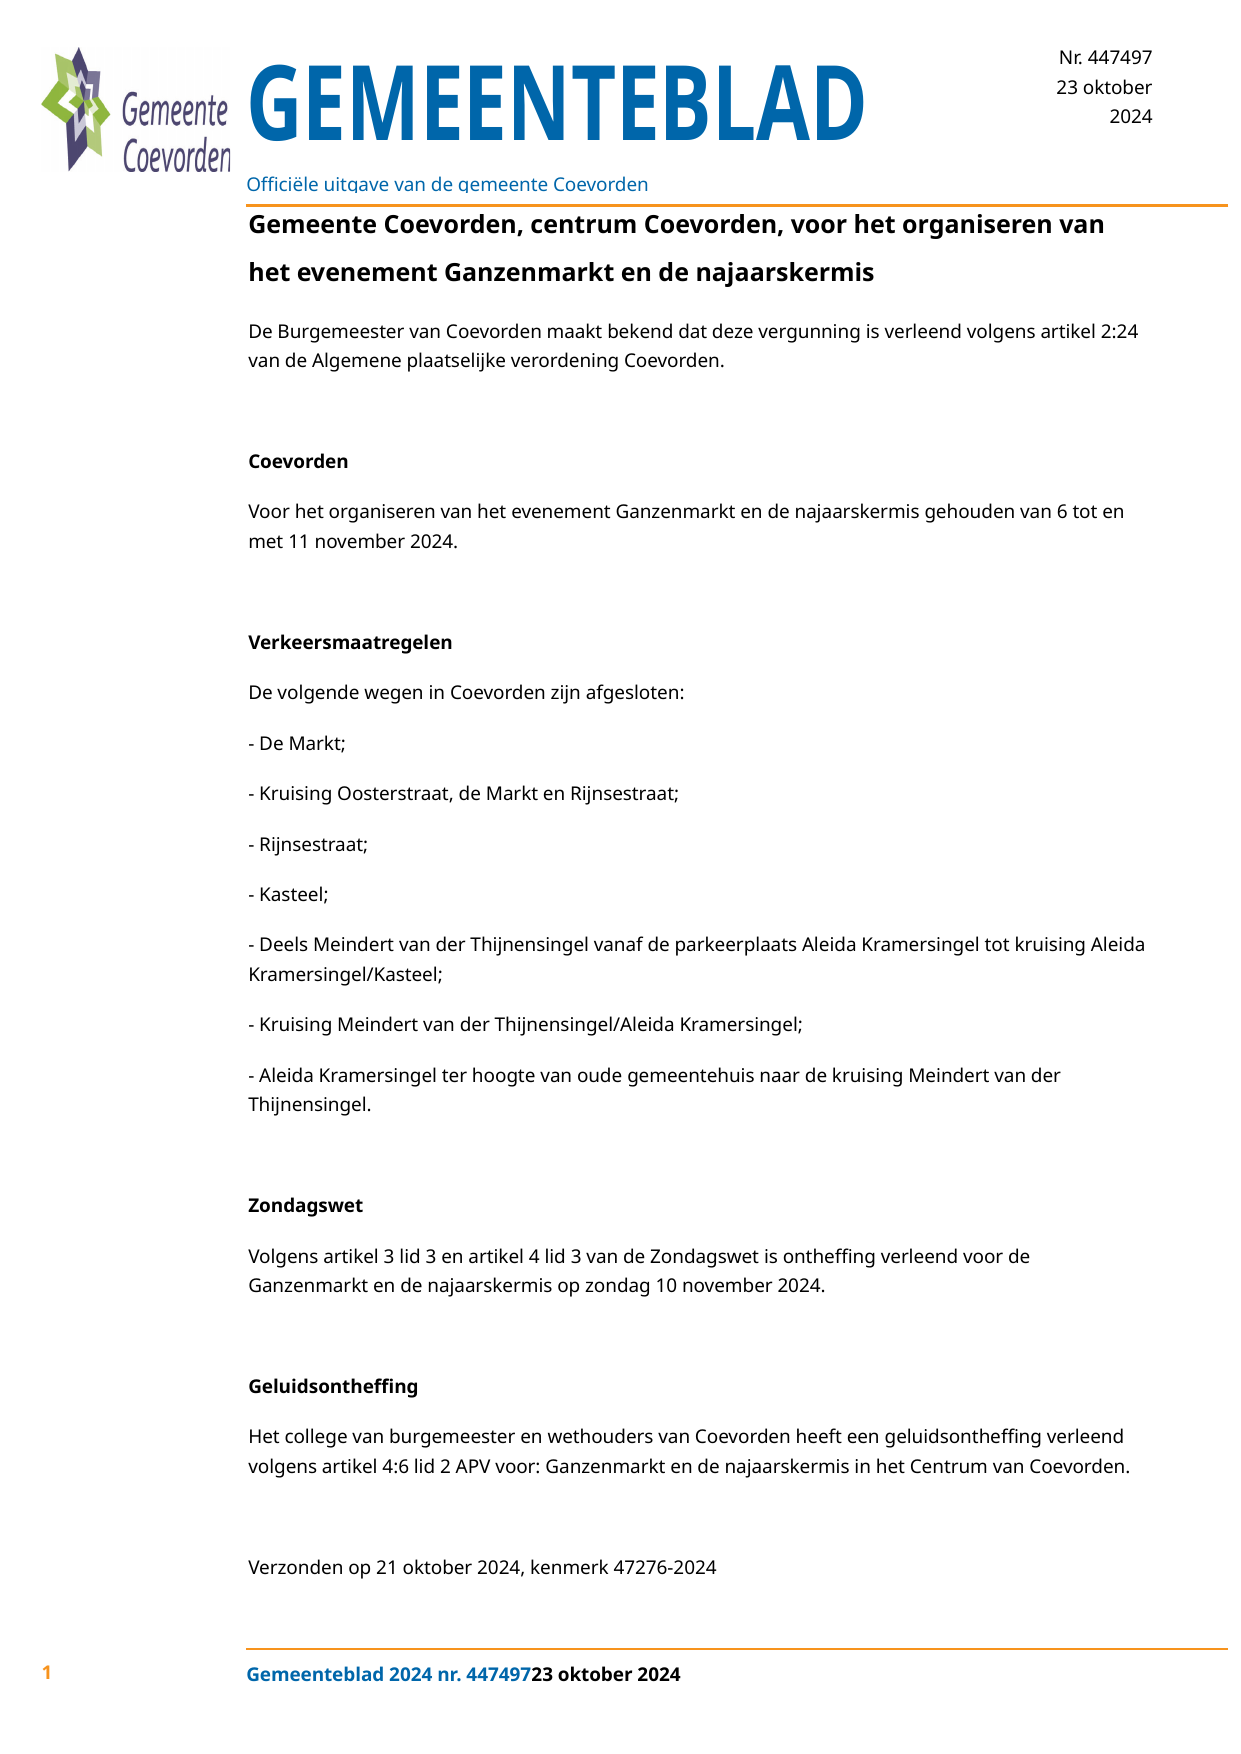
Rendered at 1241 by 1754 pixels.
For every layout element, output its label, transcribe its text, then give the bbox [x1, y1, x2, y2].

text - Deels Meindert van der Thijnensingel vanaf de parkeerplaats Aleida Kramersingel tot kruising Aleida Kramersingel/Kasteel; [248, 932, 1152, 987]
text Gemeente Coevorden, centrum Coevorden, voor het organiseren van het evenement Ganzenmarkt en de najaarskermis [248, 207, 1152, 288]
text De Burgemeester van Coevorden maakt bekend dat deze vergunning is verleend volgens artikel 2:24 van de Algemene plaatselijke verordening Coevorden. [248, 318, 1152, 373]
text Het college van burgemeester en wethouders van Coevorden heeft een geluidsontheffing verleend volgens artikel 4:6 lid 2 APV voor: Ganzenmarkt en de najaarskermis in het Centrum van Coevorden. [248, 1424, 1152, 1479]
text Voor het organiseren van het evenement Ganzenmarkt en de najaarskermis gehouden van 6 tot en met 11 november 2024. [248, 499, 1152, 554]
text Zondagswet [248, 1192, 1152, 1218]
text De volgende wegen in Coevorden zijn afgesloten: [248, 679, 1152, 705]
text - Kruising Oosterstraat, de Markt en Rijnsestraat; [248, 780, 1152, 806]
text Verkeersmaatregelen [248, 629, 1152, 655]
text Geluidsontheffing [248, 1373, 1152, 1399]
text - Rijnsestraat; [248, 831, 1152, 857]
text - Kruising Meindert van der Thijnensingel/Aleida Kramersingel; [248, 1012, 1152, 1037]
text - De Markt; [248, 730, 1152, 756]
text Volgens artikel 3 lid 3 en artikel 4 lid 3 van de Zondagswet is ontheffing verleend voor de Ganzenmarkt en de najaarskermis op zondag 10 november 2024. [248, 1243, 1152, 1298]
text Coevorden [248, 448, 1152, 474]
picture [41, 47, 231, 172]
text - Kasteel; [248, 881, 1152, 907]
text - Aleida Kramersingel ter hoogte van oude gemeentehuis naar de kruising Meindert van der Thijnensingel. [248, 1062, 1152, 1117]
text Verzonden op 21 oktober 2024, kenmerk 47276-2024 [248, 1554, 1152, 1580]
